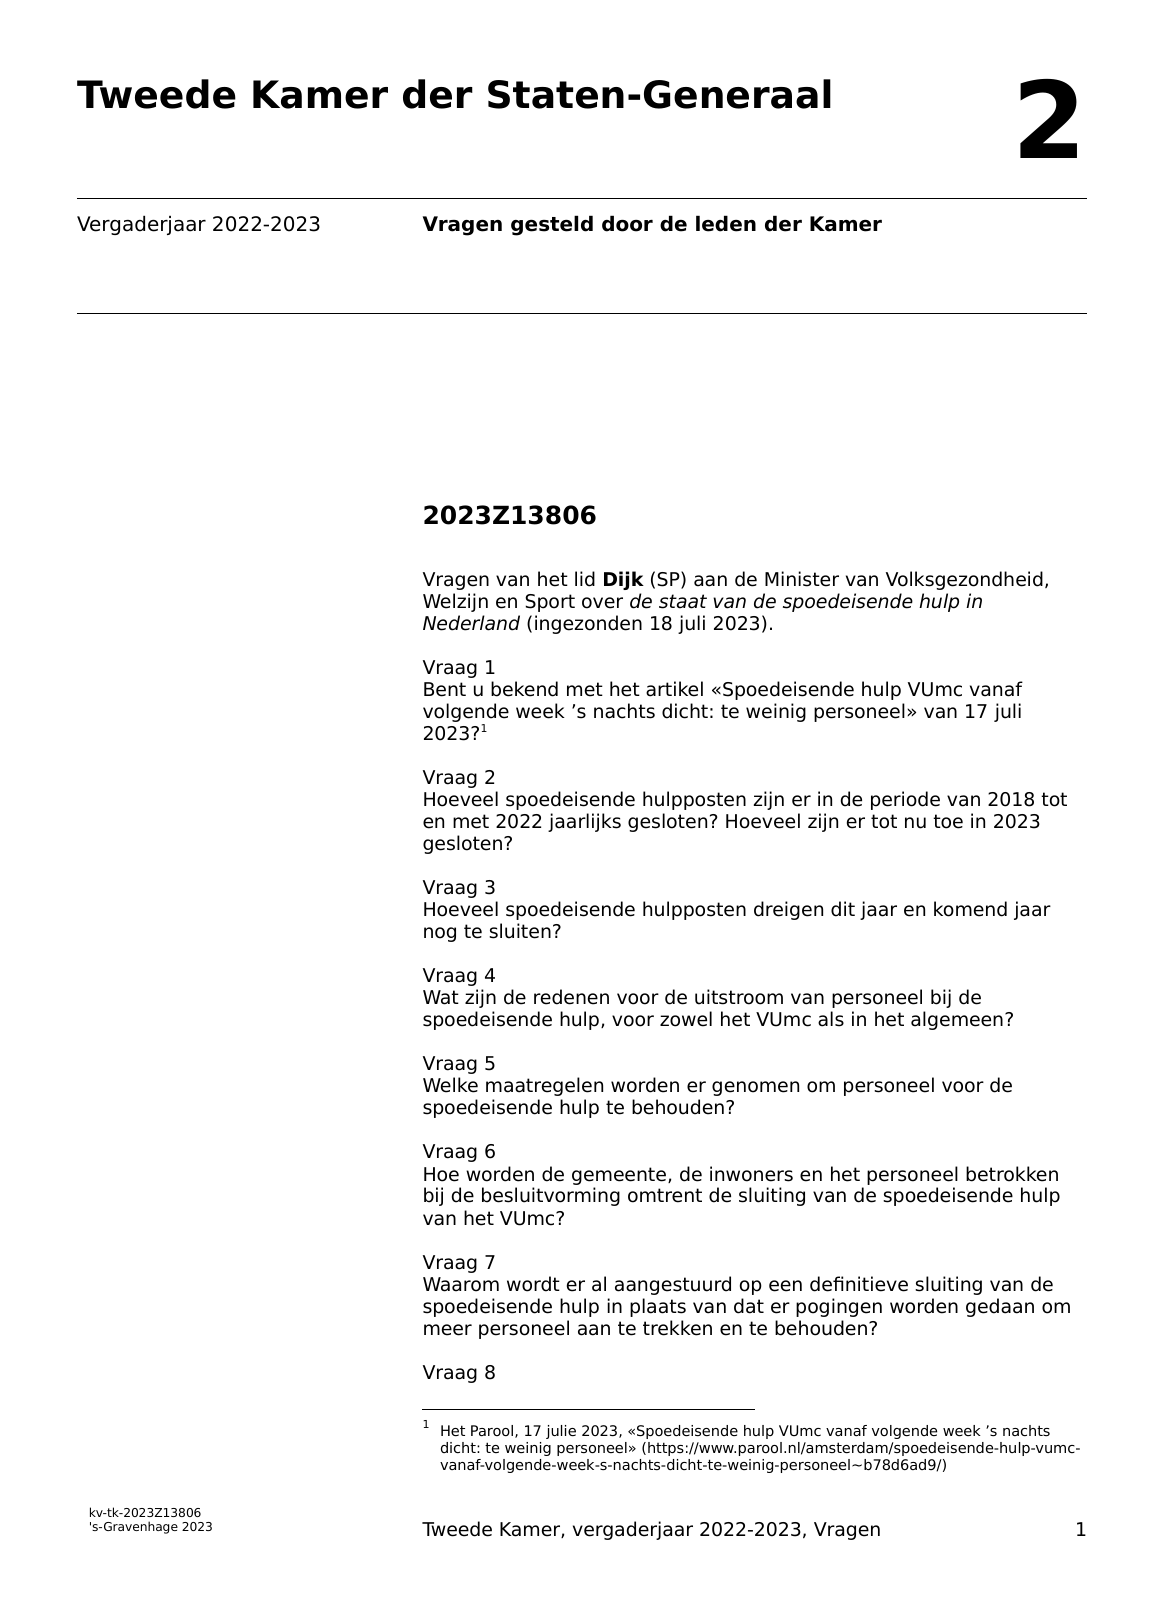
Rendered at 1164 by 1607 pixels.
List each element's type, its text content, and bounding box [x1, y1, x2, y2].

text 's-Gravenhage 2023 [88, 1520, 323, 1534]
text Hoeveel spoedeisende hulpposten zijn er in de periode van 2018 tot en met 2022 jaarlijks gesloten? Hoeveel zijn er tot nu toe in 2023 gesloten? [422, 789, 1087, 855]
table_cell Vragen gesteld door de leden der Kamer [422, 199, 1087, 313]
text Hoe worden de gemeente, de inwoners en het personeel betrokken bij de besluitvorming omtrent de sluiting van de spoedeisende hulp van het VUmc? [422, 1163, 1087, 1229]
text Hoeveel spoedeisende hulpposten dreigen dit jaar en komend jaar nog te sluiten? [422, 899, 1087, 943]
text Vraag 4 [422, 965, 1087, 987]
text 2023Z13806 [422, 501, 1087, 531]
text Vraag 2 [422, 767, 1087, 789]
text Vragen van het lid Dijk (SP) aan de Minister van Volksgezondheid, Welzijn en Sport over de staat van de spoedeisende hulp in Nederland (ingezonden 18 juli 2023). [422, 569, 1087, 635]
text Het Parool, 17 julie 2023, «Spoedeisende hulp VUmc vanaf volgende week ’s nachts dicht: te weinig personeel» (https://www.parool.nl/amsterdam/spoedeisende-hulp-vumc-vanaf-volgende-week-s-nachts-dicht-te-weinig-personeel~b78d6ad9/) [422, 1418, 1087, 1474]
table_header Tweede Kamer der Staten-Generaal [77, 59, 886, 198]
text Vraag 3 [422, 877, 1087, 899]
text kv-tk-2023Z13806 [88, 1506, 323, 1520]
table_header 2 [886, 59, 1087, 198]
text Bent u bekend met het artikel «Spoedeisende hulp VUmc vanaf volgende week ’s nachts dicht: te weinig personeel» van 17 juli 2023? [422, 679, 1087, 745]
text Vraag 7 [422, 1252, 1087, 1273]
text Vraag 1 [422, 657, 1087, 679]
text Vraag 5 [422, 1053, 1087, 1075]
text Vraag 8 [422, 1362, 1087, 1384]
text Waarom wordt er al aangestuurd op een definitieve sluiting van de spoedeisende hulp in plaats van dat er pogingen worden gedaan om meer personeel aan te trekken en te behouden? [422, 1273, 1087, 1339]
text Welke maatregelen worden er genomen om personeel voor de spoedeisende hulp te behouden? [422, 1075, 1087, 1119]
text Wat zijn de redenen voor de uitstroom van personeel bij de spoedeisende hulp, voor zowel het VUmc als in het algemeen? [422, 987, 1087, 1031]
table_cell Vergaderjaar 2022-2023 [77, 199, 422, 313]
text Vraag 6 [422, 1141, 1087, 1163]
